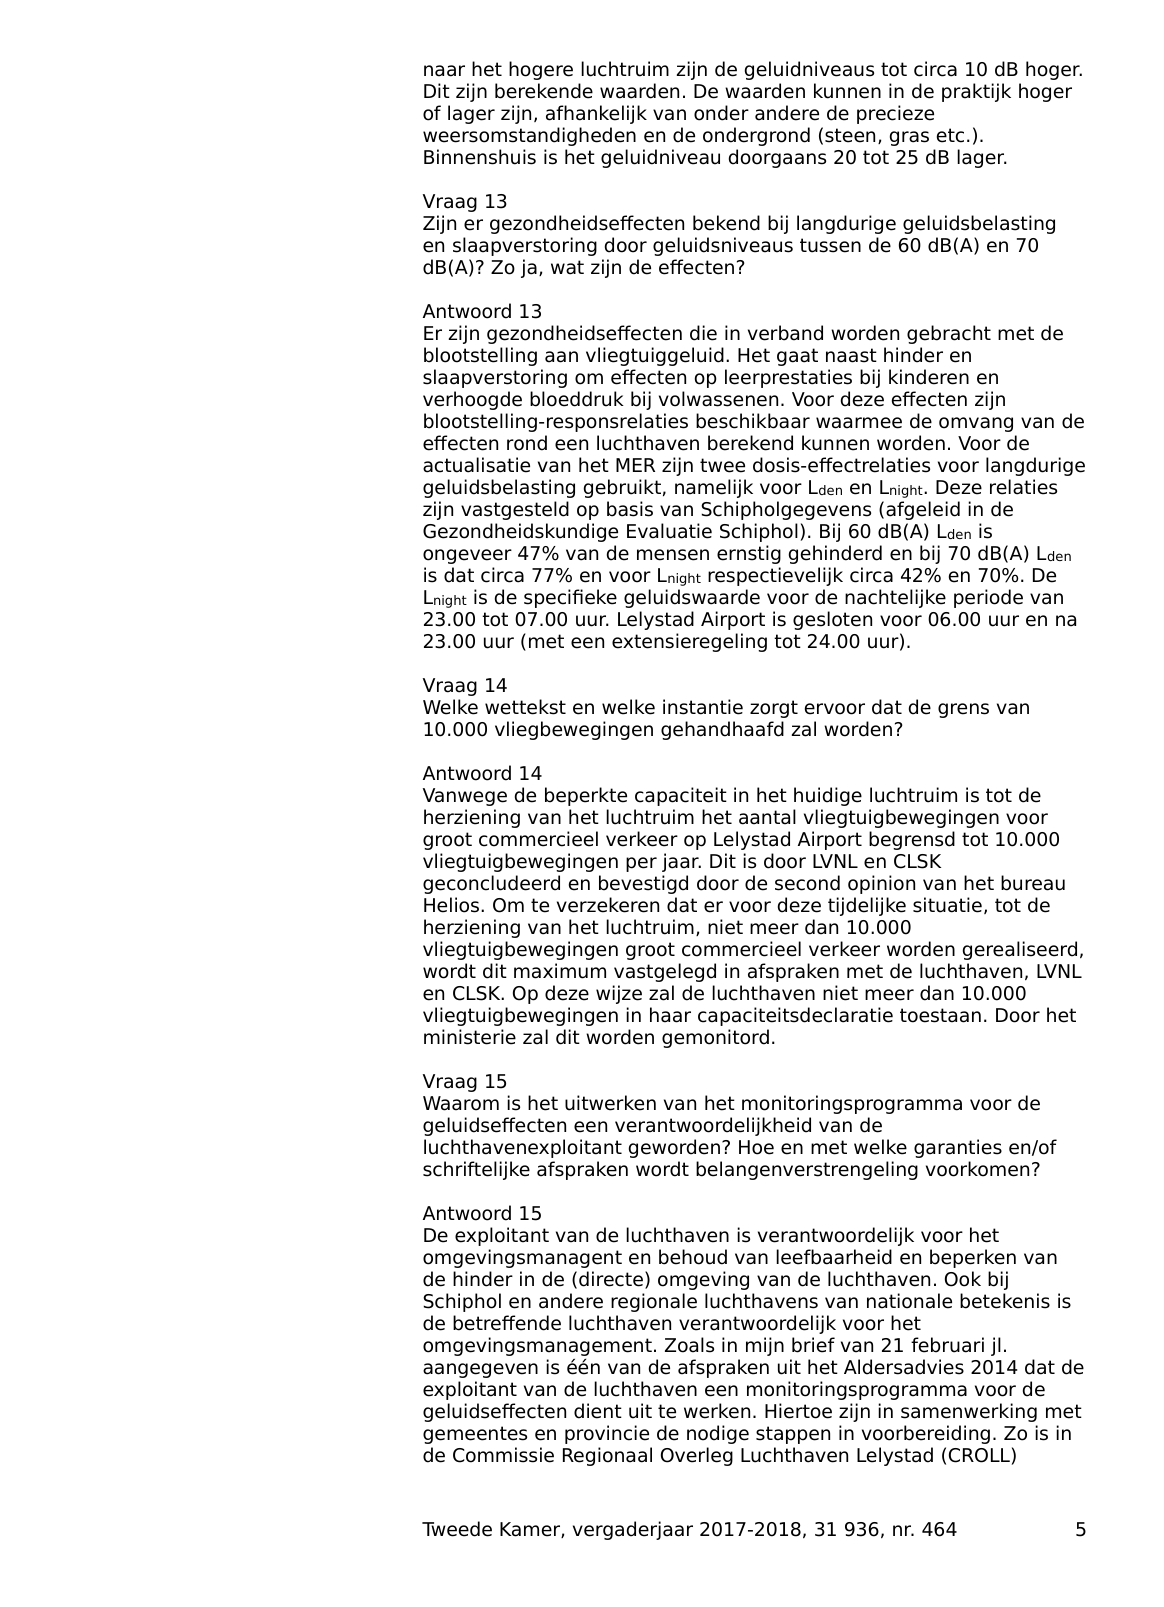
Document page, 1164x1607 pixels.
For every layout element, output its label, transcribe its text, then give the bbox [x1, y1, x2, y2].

text Vraag 14 [422, 675, 1087, 697]
text Antwoord 13 [422, 301, 1087, 323]
text naar het hogere luchtruim zijn de geluidniveaus tot circa 10 dB hoger. Dit zijn berekende waarden. De waarden kunnen in de praktijk hoger of lager zijn, afhankelijk van onder andere de precieze weersomstandigheden en de ondergrond (steen, gras etc.). Binnenshuis is het geluidniveau doorgaans 20 tot 25 dB lager. [422, 59, 1087, 169]
text Zijn er gezondheidseffecten bekend bij langdurige geluidsbelasting en slaapverstoring door geluidsniveaus tussen de 60 dB(A) en 70 dB(A)? Zo ja, wat zijn de effecten? [422, 213, 1087, 279]
text Vraag 15 [422, 1071, 1087, 1093]
text Vraag 13 [422, 191, 1087, 213]
text Antwoord 14 [422, 763, 1087, 785]
text Welke wettekst en welke instantie zorgt ervoor dat de grens van 10.000 vliegbewegingen gehandhaafd zal worden? [422, 697, 1087, 741]
text Antwoord 15 [422, 1203, 1087, 1225]
text Er zijn gezondheidseffecten die in verband worden gebracht met de blootstelling aan vliegtuiggeluid. Het gaat naast hinder en slaapverstoring om effecten op leerprestaties bij kinderen en verhoogde bloeddruk bij volwassenen. Voor deze effecten zijn blootstelling-responsrelaties beschikbaar waarmee de omvang van de effecten rond een luchthaven berekend kunnen worden. Voor de actualisatie van het MER zijn twee dosis-effectrelaties voor langdurige geluidsbelasting gebruikt, namelijk voor Lden en Lnight. Deze relaties zijn vastgesteld op basis van Schipholgegevens (afgeleid in de Gezondheidskundige Evaluatie Schiphol). Bij 60 dB(A) Lden is ongeveer 47% van de mensen ernstig gehinderd en bij 70 dB(A) Lden is dat circa 77% en voor Lnight respectievelijk circa 42% en 70%. De Lnight is de specifieke geluidswaarde voor de nachtelijke periode van 23.00 tot 07.00 uur. Lelystad Airport is gesloten voor 06.00 uur en na 23.00 uur (met een extensieregeling tot 24.00 uur). [422, 323, 1087, 653]
text Vanwege de beperkte capaciteit in het huidige luchtruim is tot de herziening van het luchtruim het aantal vliegtuigbewegingen voor groot commercieel verkeer op Lelystad Airport begrensd tot 10.000 vliegtuigbewegingen per jaar. Dit is door LVNL en CLSK geconcludeerd en bevestigd door de second opinion van het bureau Helios. Om te verzekeren dat er voor deze tijdelijke situatie, tot de herziening van het luchtruim, niet meer dan 10.000 vliegtuigbewegingen groot commercieel verkeer worden gerealiseerd, wordt dit maximum vastgelegd in afspraken met de luchthaven, LVNL en CLSK. Op deze wijze zal de luchthaven niet meer dan 10.000 vliegtuigbewegingen in haar capaciteitsdeclaratie toestaan. Door het ministerie zal dit worden gemonitord. [422, 785, 1087, 1049]
text De exploitant van de luchthaven is verantwoordelijk voor het omgevingsmanagent en behoud van leefbaarheid en beperken van de hinder in de (directe) omgeving van de luchthaven. Ook bij Schiphol en andere regionale luchthavens van nationale betekenis is de betreffende luchthaven verantwoordelijk voor het omgevingsmanagement. Zoals in mijn brief van 21 februari jl. aangegeven is één van de afspraken uit het Aldersadvies 2014 dat de exploitant van de luchthaven een monitoringsprogramma voor de geluidseffecten dient uit te werken. Hiertoe zijn in samenwerking met gemeentes en provincie de nodige stappen in voorbereiding. Zo is in de Commissie Regionaal Overleg Luchthaven Lelystad (CROLL) [422, 1225, 1087, 1467]
text Waarom is het uitwerken van het monitoringsprogramma voor de geluidseffecten een verantwoordelijkheid van de luchthavenexploitant geworden? Hoe en met welke garanties en/of schriftelijke afspraken wordt belangenverstrengeling voorkomen? [422, 1093, 1087, 1181]
